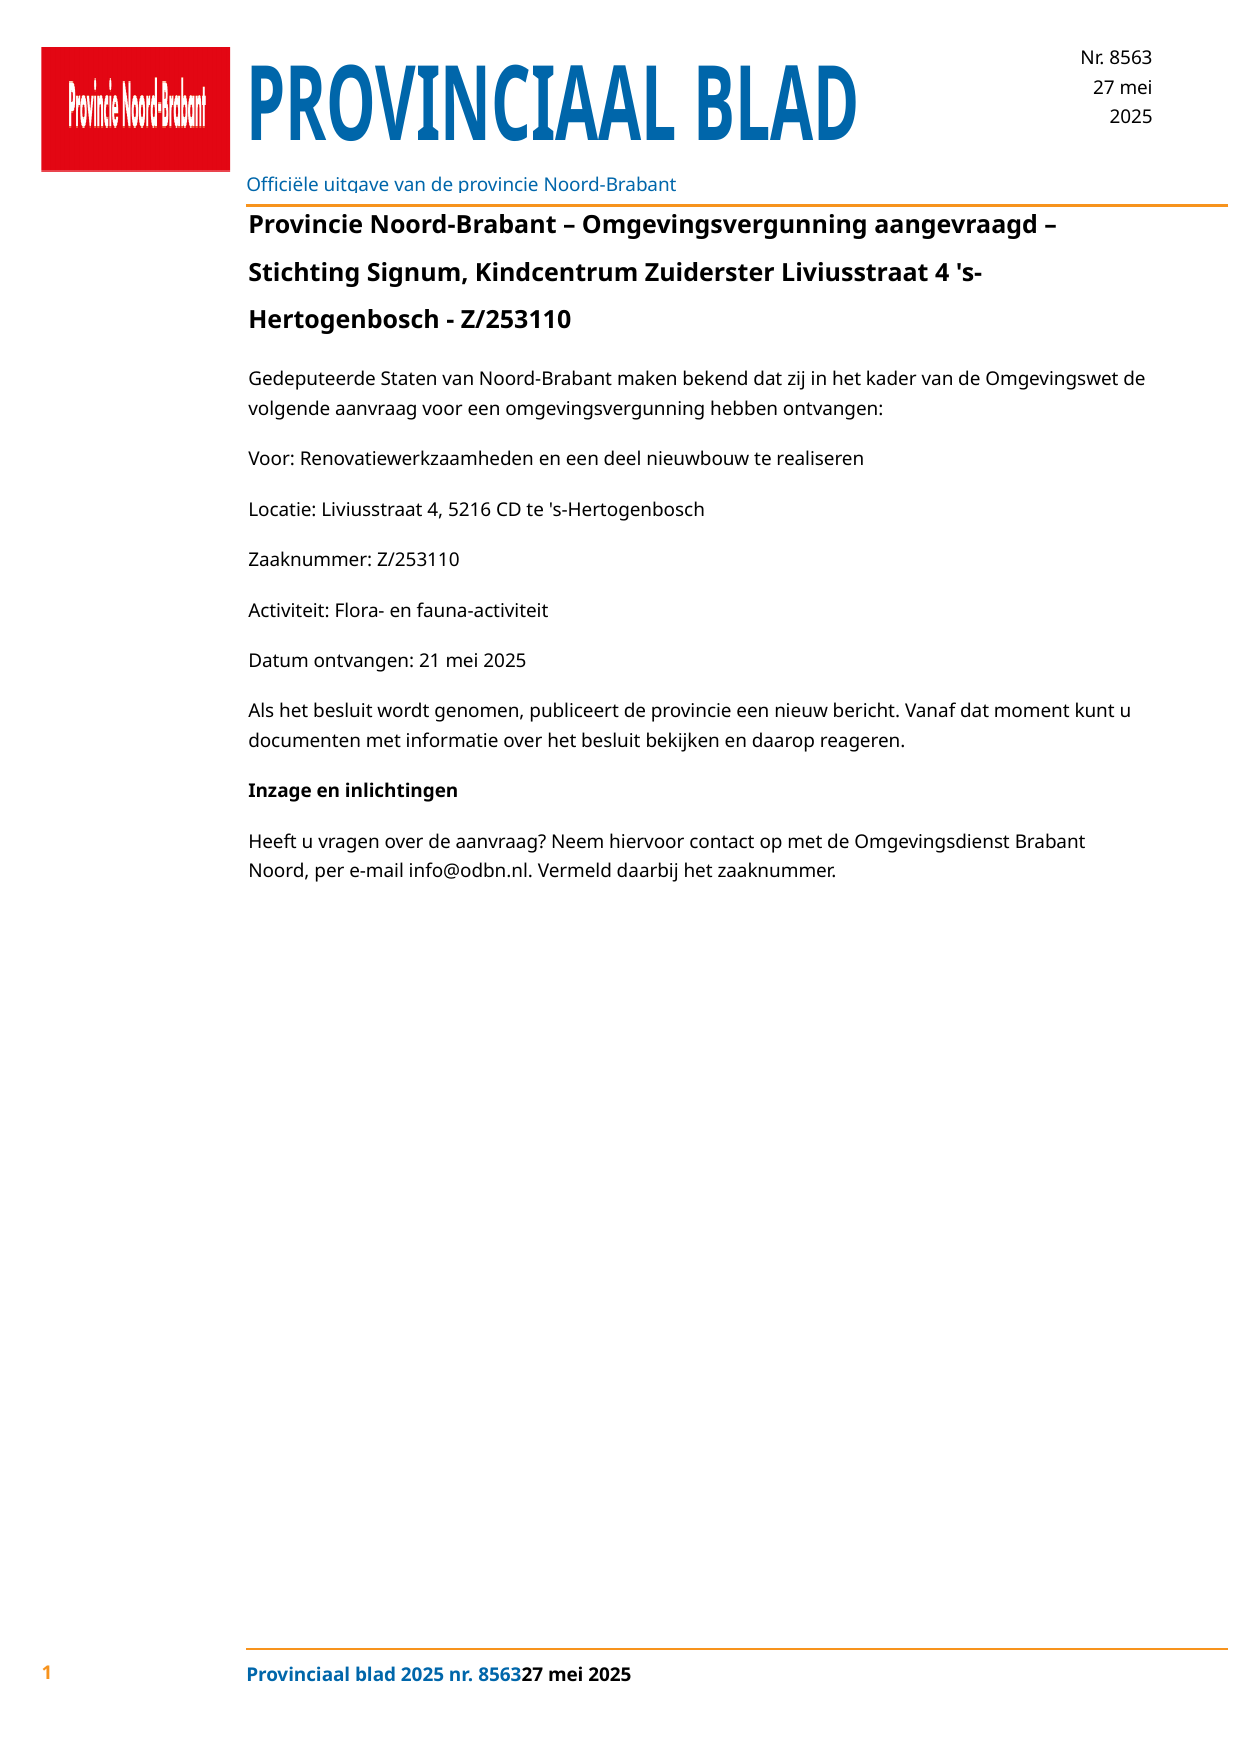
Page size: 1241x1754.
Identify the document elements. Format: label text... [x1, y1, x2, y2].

text Zaaknummer: Z/253110 [248, 546, 1152, 572]
text Datum ontvangen: 21 mei 2025 [248, 647, 1152, 673]
text Als het besluit wordt genomen, publiceert de provincie een nieuw bericht. Vanaf dat moment kunt u documenten met informatie over het besluit bekijken en daarop reageren. [248, 698, 1152, 753]
picture [41, 47, 231, 172]
text Voor: Renovatiewerkzaamheden en een deel nieuwbouw te realiseren [248, 446, 1152, 471]
text Heeft u vragen over de aanvraag? Neem hiervoor contact op met de Omgevingsdienst Brabant Noord, per e-mail info@odbn.nl. Vermeld daarbij het zaaknummer. [248, 828, 1152, 883]
text Locatie: Liviusstraat 4, 5216 CD te 's-Hertogenbosch [248, 496, 1152, 522]
text Gedeputeerde Staten van Noord-Brabant maken bekend dat zij in het kader van de Omgevingswet de volgende aanvraag voor een omgevingsvergunning hebben ontvangen: [248, 366, 1152, 421]
text Provincie Noord-Brabant – Omgevingsvergunning aangevraagd – Stichting Signum, Kindcentrum Zuiderster Liviusstraat 4 's-Hertogenbosch - Z/253110 [248, 207, 1152, 336]
text Activiteit: Flora- en fauna-activiteit [248, 597, 1152, 622]
text Inzage en inlichtingen [248, 778, 1152, 803]
